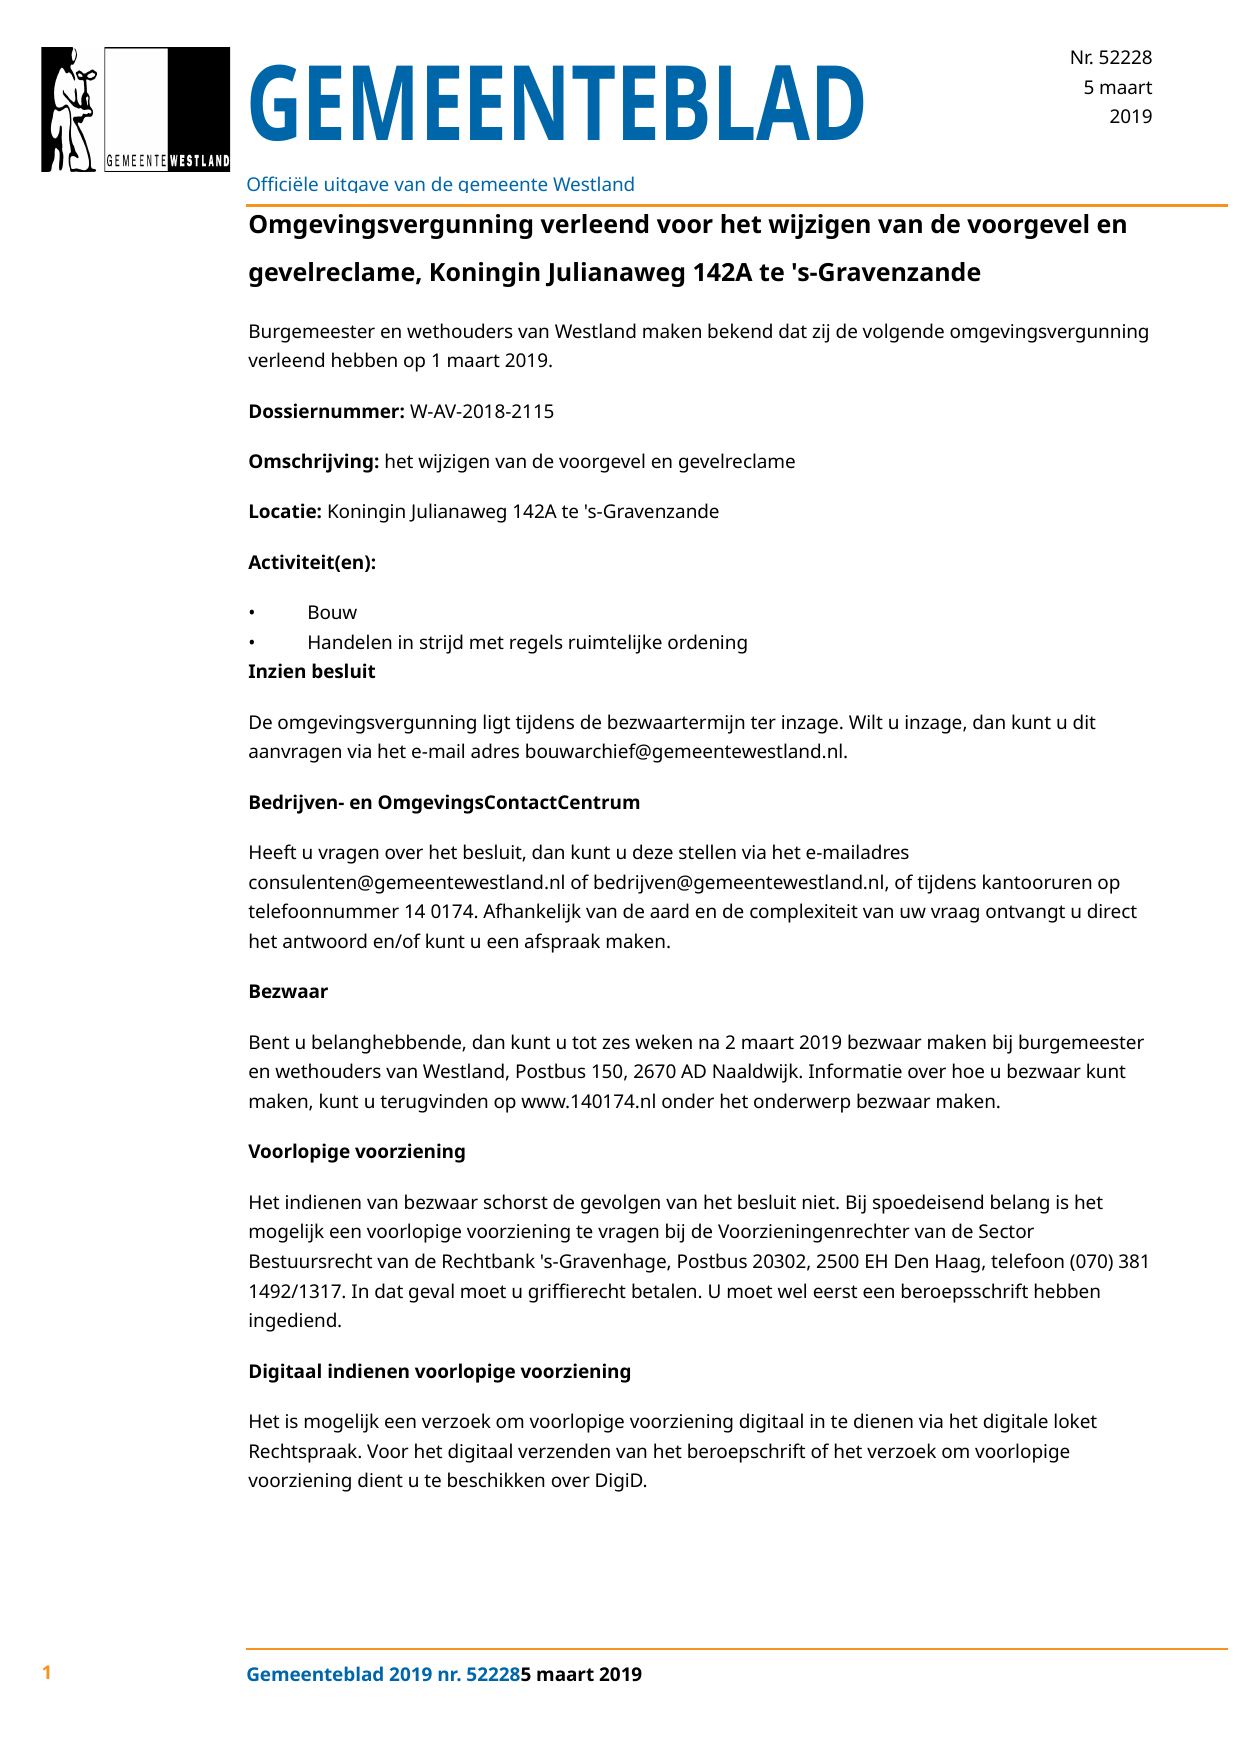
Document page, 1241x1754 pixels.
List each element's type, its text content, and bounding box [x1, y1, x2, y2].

text Burgemeester en wethouders van Westland maken bekend dat zij de volgende omgevingsvergunning verleend hebben op 1 maart 2019. [248, 318, 1152, 373]
text Het is mogelijk een verzoek om voorlopige voorziening digitaal in te dienen via het digitale loket Rechtspraak. Voor het digitaal verzenden van het beroepschrift of het verzoek om voorlopige voorziening dient u te beschikken over DigiD. [248, 1408, 1152, 1493]
text Locatie: Koningin Julianaweg 142A te 's-Gravenzande [248, 499, 1152, 524]
text Digitaal indienen voorlopige voorziening [248, 1358, 1152, 1384]
text Bent u belanghebbende, dan kunt u tot zes weken na 2 maart 2019 bezwaar maken bij burgemeester en wethouders van Westland, Postbus 150, 2670 AD Naaldwijk. Informatie over hoe u bezwaar kunt maken, kunt u terugvinden op www.140174.nl onder het onderwerp bezwaar maken. [248, 1029, 1152, 1114]
text Dossiernummer: W-AV-2018-2115 [248, 398, 1152, 424]
text Bedrijven- en OmgevingsContactCentrum [248, 789, 1152, 815]
text Bezwaar [248, 979, 1152, 1004]
text Voorlopige voorziening [248, 1139, 1152, 1164]
text Omschrijving: het wijzigen van de voorgevel en gevelreclame [248, 448, 1152, 474]
text Het indienen van bezwaar schorst de gevolgen van het besluit niet. Bij spoedeisend belang is het mogelijk een voorlopige voorziening te vragen bij de Voorzieningenrechter van de Sector Bestuursrecht van de Rechtbank 's-Gravenhage, Postbus 20302, 2500 EH Den Haag, telefoon (070) 381 1492/1317. In dat geval moet u griffierecht betalen. U moet wel eerst een beroepsschrift hebben ingediend. [248, 1189, 1152, 1333]
text Inzien besluit [248, 659, 1152, 684]
list Handelen in strijd met regels ruimtelijke ordening [248, 629, 1152, 655]
text De omgevingsvergunning ligt tijdens de bezwaartermijn ter inzage. Wilt u inzage, dan kunt u dit aanvragen via het e-mail adres bouwarchief@gemeentewestland.nl. [248, 709, 1152, 764]
text Heeft u vragen over het besluit, dan kunt u deze stellen via het e-mailadres consulenten@gemeentewestland.nl of bedrijven@gemeentewestland.nl, of tijdens kantooruren op telefoonnummer 14 0174. Afhankelijk van de aard en de complexiteit van uw vraag ontvangt u direct het antwoord en/of kunt u een afspraak maken. [248, 839, 1152, 954]
text Omgevingsvergunning verleend voor het wijzigen van de voorgevel en gevelreclame, Koningin Julianaweg 142A te 's-Gravenzande [248, 207, 1152, 288]
picture [41, 47, 231, 172]
list Bouw [248, 599, 1152, 625]
text Activiteit(en): [248, 549, 1152, 575]
